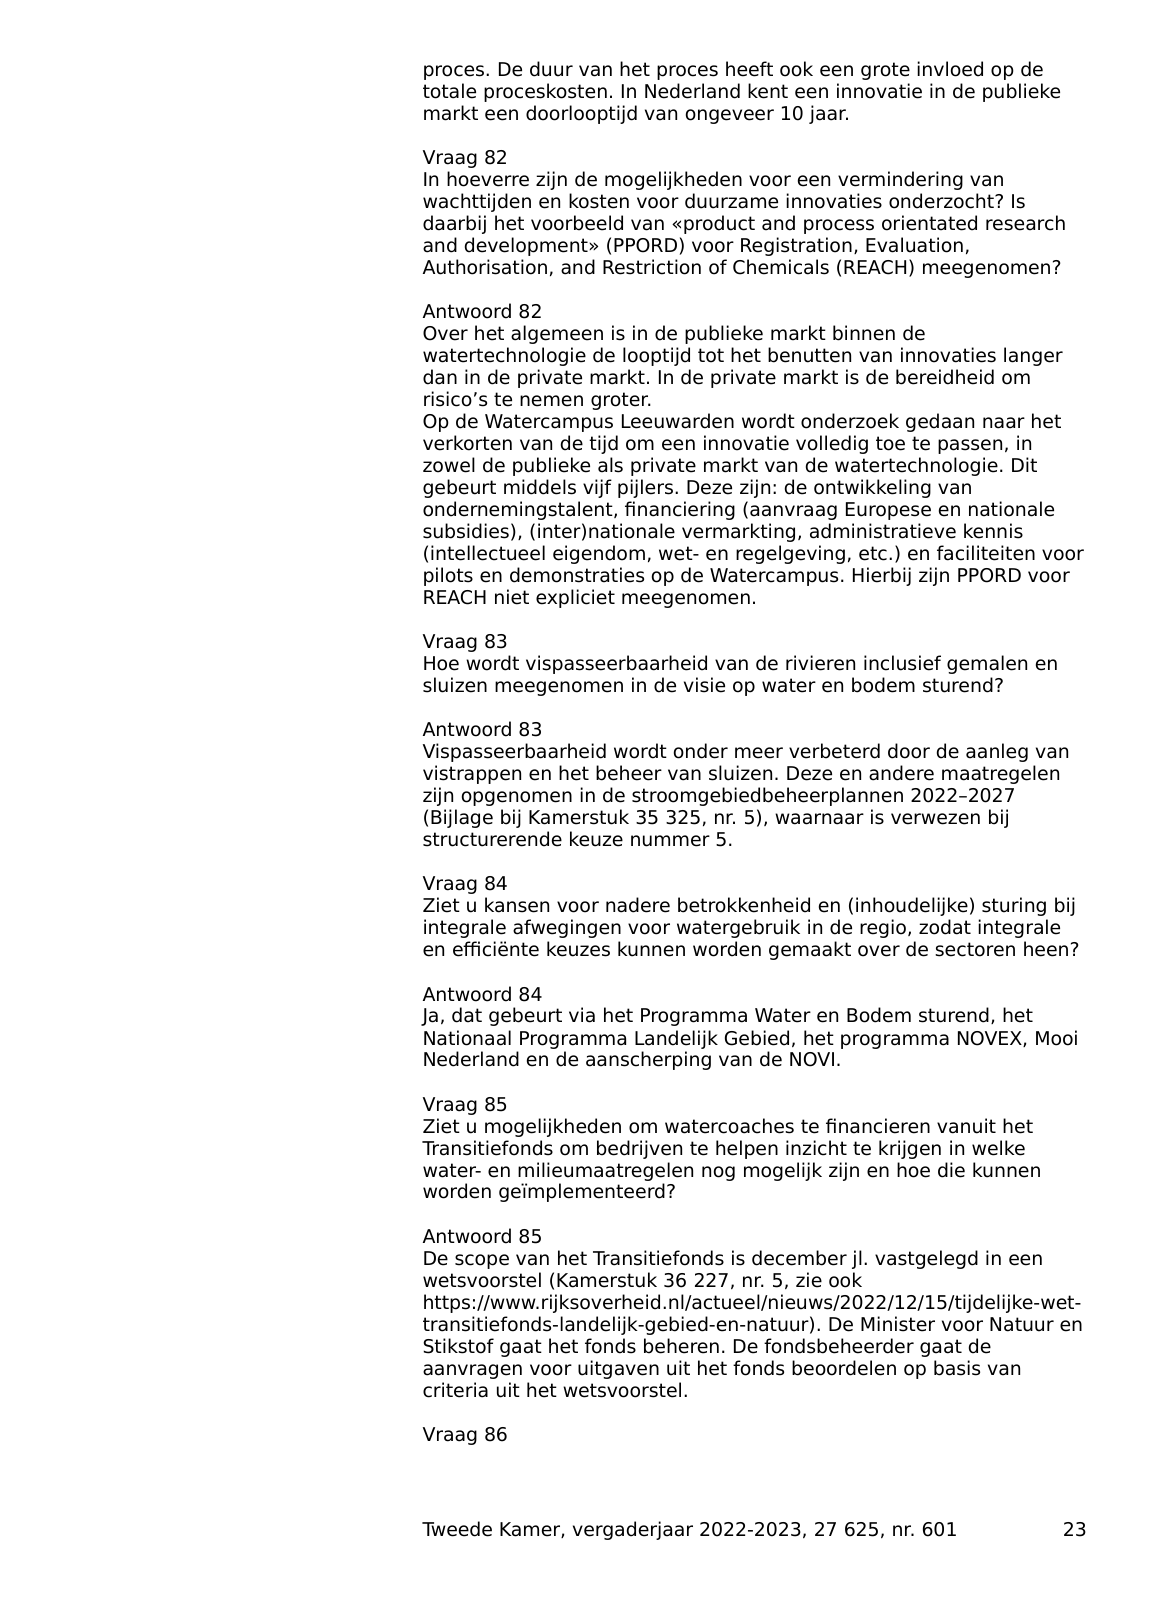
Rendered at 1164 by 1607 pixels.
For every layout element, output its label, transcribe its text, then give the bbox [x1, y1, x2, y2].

text Ja, dat gebeurt via het Programma Water en Bodem sturend, het Nationaal Programma Landelijk Gebied, het programma NOVEX, Mooi Nederland en de aanscherping van de NOVI. [422, 1005, 1087, 1071]
text Vraag 83 [422, 631, 1087, 653]
text Antwoord 85 [422, 1226, 1087, 1248]
text Op de Watercampus Leeuwarden wordt onderzoek gedaan naar het verkorten van de tijd om een innovatie volledig toe te passen, in zowel de publieke als private markt van de watertechnologie. Dit gebeurt middels vijf pijlers. Deze zijn: de ontwikkeling van ondernemingstalent, financiering (aanvraag Europese en nationale subsidies), (inter)nationale vermarkting, administratieve kennis (intellectueel eigendom, wet- en regelgeving, etc.) en faciliteiten voor pilots en demonstraties op de Watercampus. Hierbij zijn PPORD voor REACH niet expliciet meegenomen. [422, 411, 1087, 609]
text Vispasseerbaarheid wordt onder meer verbeterd door de aanleg van vistrappen en het beheer van sluizen. Deze en andere maatregelen zijn opgenomen in de stroomgebiedbeheerplannen 2022–2027 (Bijlage bij Kamerstuk 35 325, nr. 5), waarnaar is verwezen bij structurerende keuze nummer 5. [422, 741, 1087, 851]
text Hoe wordt vispasseerbaarheid van de rivieren inclusief gemalen en sluizen meegenomen in de visie op water en bodem sturend? [422, 653, 1087, 697]
text Ziet u kansen voor nadere betrokkenheid en (inhoudelijke) sturing bij integrale afwegingen voor watergebruik in de regio, zodat integrale en efficiënte keuzes kunnen worden gemaakt over de sectoren heen? [422, 895, 1087, 961]
text proces. De duur van het proces heeft ook een grote invloed op de totale proceskosten. In Nederland kent een innovatie in de publieke markt een doorlooptijd van ongeveer 10 jaar. [422, 59, 1087, 125]
text Antwoord 82 [422, 301, 1087, 323]
text Over het algemeen is in de publieke markt binnen de watertechnologie de looptijd tot het benutten van innovaties langer dan in de private markt. In de private markt is de bereidheid om risico’s te nemen groter. [422, 323, 1087, 411]
text Antwoord 83 [422, 719, 1087, 741]
text De scope van het Transitiefonds is december jl. vastgelegd in een wetsvoorstel (Kamerstuk 36 227, nr. 5, zie ook https://www.rijksoverheid.nl/actueel/nieuws/2022/12/15/tijdelijke-wet-transitiefonds-landelijk-gebied-en-natuur). De Minister voor Natuur en Stikstof gaat het fonds beheren. De fondsbeheerder gaat de aanvragen voor uitgaven uit het fonds beoordelen op basis van criteria uit het wetsvoorstel. [422, 1248, 1087, 1401]
text Antwoord 84 [422, 983, 1087, 1005]
text Vraag 82 [422, 147, 1087, 169]
text Vraag 85 [422, 1093, 1087, 1116]
text Ziet u mogelijkheden om watercoaches te financieren vanuit het Transitiefonds om bedrijven te helpen inzicht te krijgen in welke water- en milieumaatregelen nog mogelijk zijn en hoe die kunnen worden geïmplementeerd? [422, 1116, 1087, 1203]
text Vraag 84 [422, 873, 1087, 895]
text In hoeverre zijn de mogelijkheden voor een vermindering van wachttijden en kosten voor duurzame innovaties onderzocht? Is daarbij het voorbeeld van «product and process orientated research and development» (PPORD) voor Registration, Evaluation, Authorisation, and Restriction of Chemicals (REACH) meegenomen? [422, 169, 1087, 279]
text Vraag 86 [422, 1424, 1087, 1446]
